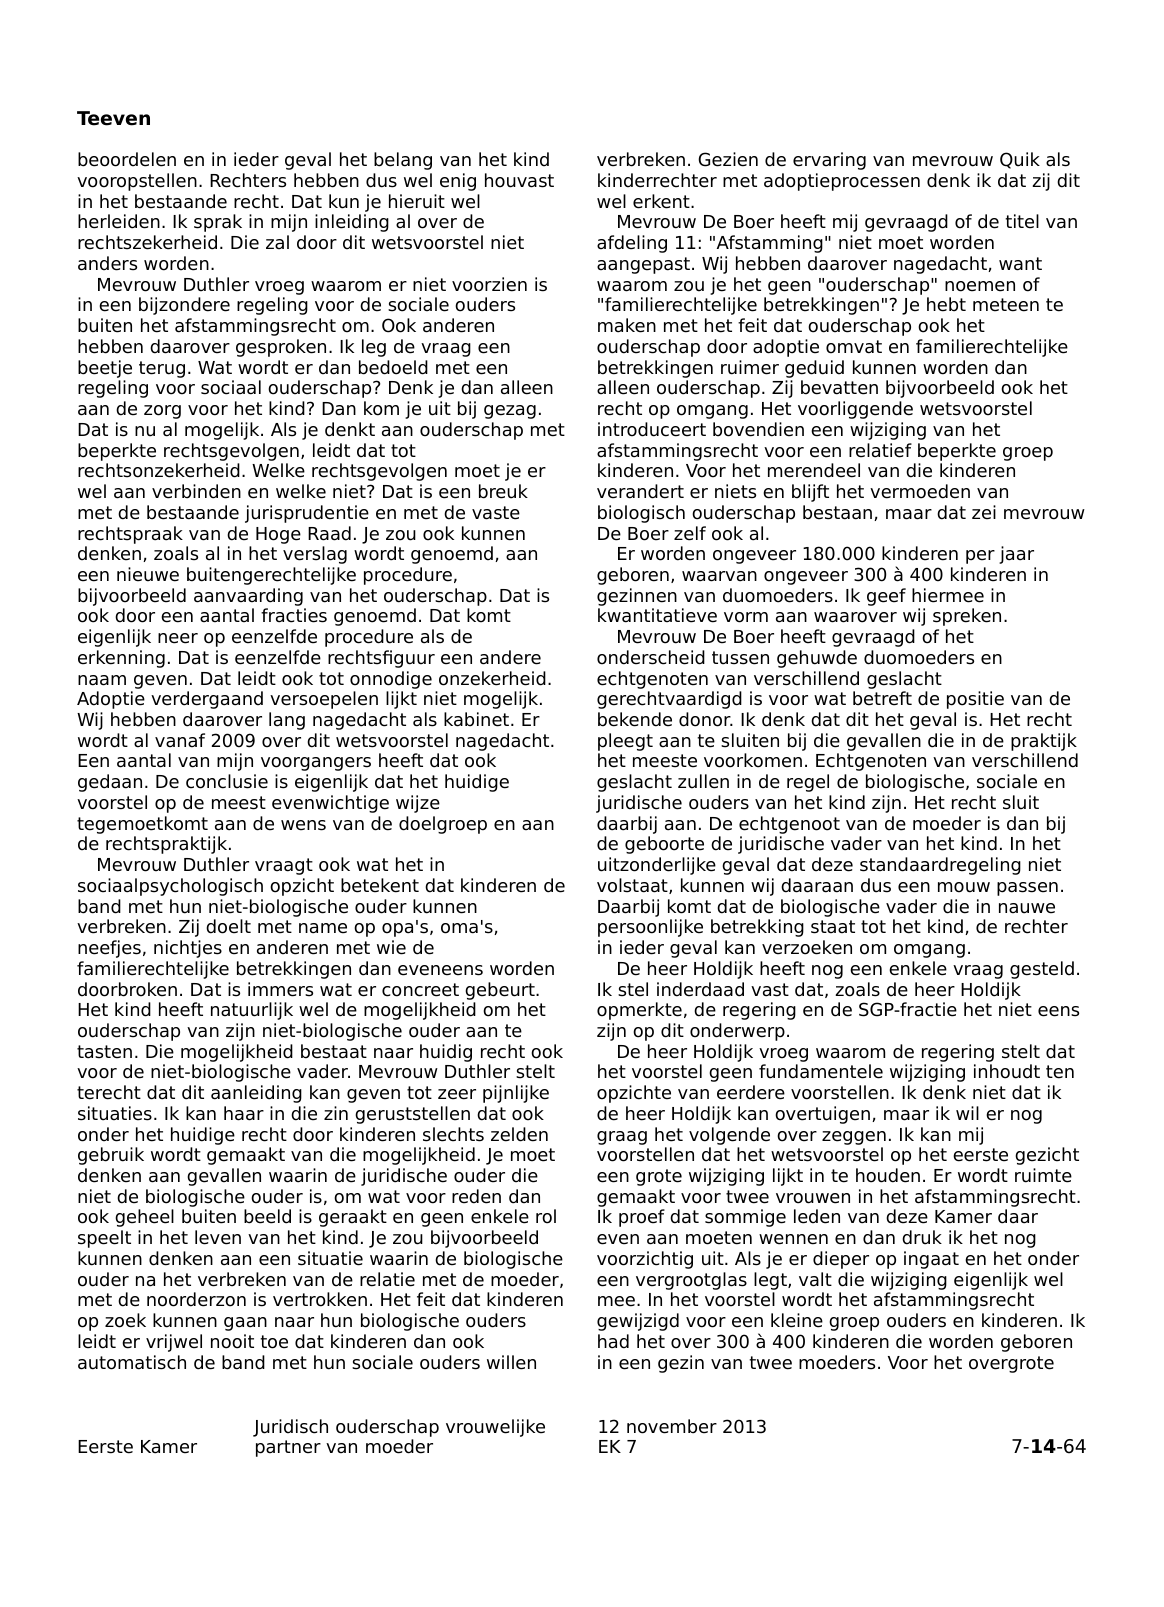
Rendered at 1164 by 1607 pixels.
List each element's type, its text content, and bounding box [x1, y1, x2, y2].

text Mevrouw De Boer heeft mij gevraagd of de titel van afdeling 11: "Afstamming" niet moet worden aangepast. Wij hebben daarover nagedacht, want waarom zou je het geen "ouderschap" noemen of "familierechtelijke betrekkingen"? Je hebt meteen te maken met het feit dat ouderschap ook het ouderschap door adoptie omvat en familierechtelijke betrekkingen ruimer geduid kunnen worden dan alleen ouderschap. Zij bevatten bijvoorbeeld ook het recht op omgang. Het voorliggende wetsvoorstel introduceert bovendien een wijziging van het afstammingsrecht voor een relatief beperkte groep kinderen. Voor het merendeel van die kinderen verandert er niets en blijft het vermoeden van biologisch ouderschap bestaan, maar dat zei mevrouw De Boer zelf ook al. [596, 212, 1087, 544]
text Mevrouw De Boer heeft gevraagd of het onderscheid tussen gehuwde duomoeders en echtgenoten van verschillend geslacht gerechtvaardigd is voor wat betreft de positie van de bekende donor. Ik denk dat dit het geval is. Het recht pleegt aan te sluiten bij die gevallen die in de praktijk het meeste voorkomen. Echtgenoten van verschillend geslacht zullen in de regel de biologische, sociale en juridische ouders van het kind zijn. Het recht sluit daarbij aan. De echtgenoot van de moeder is dan bij de geboorte de juridische vader van het kind. In het uitzonderlijke geval dat deze standaardregeling niet volstaat, kunnen wij daaraan dus een mouw passen. Daarbij komt dat de biologische vader die in nauwe persoonlijke betrekking staat tot het kind, de rechter in ieder geval kan verzoeken om omgang. [596, 627, 1087, 959]
text verbreken. Gezien de ervaring van mevrouw Quik als kinderrechter met adoptieprocessen denk ik dat zij dit wel erkent. [596, 150, 1087, 212]
text Mevrouw Duthler vroeg waarom er niet voorzien is in een bijzondere regeling voor de sociale ouders buiten het afstammingsrecht om. Ook anderen hebben daarover gesproken. Ik leg de vraag een beetje terug. Wat wordt er dan bedoeld met een regeling voor sociaal ouderschap? Denk je dan alleen aan de zorg voor het kind? Dan kom je uit bij gezag. Dat is nu al mogelijk. Als je denkt aan ouderschap met beperkte rechtsgevolgen, leidt dat tot rechtsonzekerheid. Welke rechtsgevolgen moet je er wel aan verbinden en welke niet? Dat is een breuk met de bestaande jurisprudentie en met de vaste rechtspraak van de Hoge Raad. Je zou ook kunnen denken, zoals al in het verslag wordt genoemd, aan een nieuwe buitengerechtelijke procedure, bijvoorbeeld aanvaarding van het ouderschap. Dat is ook door een aantal fracties genoemd. Dat komt eigenlijk neer op eenzelfde procedure als de erkenning. Dat is eenzelfde rechtsfiguur een andere naam geven. Dat leidt ook tot onnodige onzekerheid. Adoptie verdergaand versoepelen lijkt niet mogelijk. Wij hebben daarover lang nagedacht als kabinet. Er wordt al vanaf 2009 over dit wetsvoorstel nagedacht. Een aantal van mijn voorgangers heeft dat ook gedaan. De conclusie is eigenlijk dat het huidige voorstel op de meest evenwichtige wijze tegemoetkomt aan de wens van de doelgroep en aan de rechtspraktijk. [77, 274, 567, 855]
text De heer Holdijk vroeg waarom de regering stelt dat het voorstel geen fundamentele wijziging inhoudt ten opzichte van eerdere voorstellen. Ik denk niet dat ik de heer Holdijk kan overtuigen, maar ik wil er nog graag het volgende over zeggen. Ik kan mij voorstellen dat het wetsvoorstel op het eerste gezicht een grote wijziging lijkt in te houden. Er wordt ruimte gemaakt voor twee vrouwen in het afstammingsrecht. Ik proef dat sommige leden van deze Kamer daar even aan moeten wennen en dan druk ik het nog voorzichtig uit. Als je er dieper op ingaat en het onder een vergrootglas legt, valt die wijziging eigenlijk wel mee. In het voorstel wordt het afstammingsrecht gewijzigd voor een kleine groep ouders en kinderen. Ik had het over 300 à 400 kinderen die worden geboren in een gezin van twee moeders. Voor het overgrote [596, 1042, 1087, 1373]
text beoordelen en in ieder geval het belang van het kind vooropstellen. Rechters hebben dus wel enig houvast in het bestaande recht. Dat kun je hieruit wel herleiden. Ik sprak in mijn inleiding al over de rechtszekerheid. Die zal door dit wetsvoorstel niet anders worden. [77, 150, 567, 274]
text Er worden ongeveer 180.000 kinderen per jaar geboren, waarvan ongeveer 300 à 400 kinderen in gezinnen van duomoeders. Ik geef hiermee in kwantitatieve vorm aan waarover wij spreken. [596, 544, 1087, 627]
text De heer Holdijk heeft nog een enkele vraag gesteld. Ik stel inderdaad vast dat, zoals de heer Holdijk opmerkte, de regering en de SGP-fractie het niet eens zijn op dit onderwerp. [596, 959, 1087, 1042]
text Mevrouw Duthler vraagt ook wat het in sociaalpsychologisch opzicht betekent dat kinderen de band met hun niet-biologische ouder kunnen verbreken. Zij doelt met name op opa's, oma's, neefjes, nichtjes en anderen met wie de familierechtelijke betrekkingen dan eveneens worden doorbroken. Dat is immers wat er concreet gebeurt. Het kind heeft natuurlijk wel de mogelijkheid om het ouderschap van zijn niet-biologische ouder aan te tasten. Die mogelijkheid bestaat naar huidig recht ook voor de niet-biologische vader. Mevrouw Duthler stelt terecht dat dit aanleiding kan geven tot zeer pijnlijke situaties. Ik kan haar in die zin geruststellen dat ook onder het huidige recht door kinderen slechts zelden gebruik wordt gemaakt van die mogelijkheid. Je moet denken aan gevallen waarin de juridische ouder die niet de biologische ouder is, om wat voor reden dan ook geheel buiten beeld is geraakt en geen enkele rol speelt in het leven van het kind. Je zou bijvoorbeeld kunnen denken aan een situatie waarin de biologische ouder na het verbreken van de relatie met de moeder, met de noorderzon is vertrokken. Het feit dat kinderen op zoek kunnen gaan naar hun biologische ouders leidt er vrijwel nooit toe dat kinderen dan ook automatisch de band met hun sociale ouders willen [77, 855, 567, 1373]
